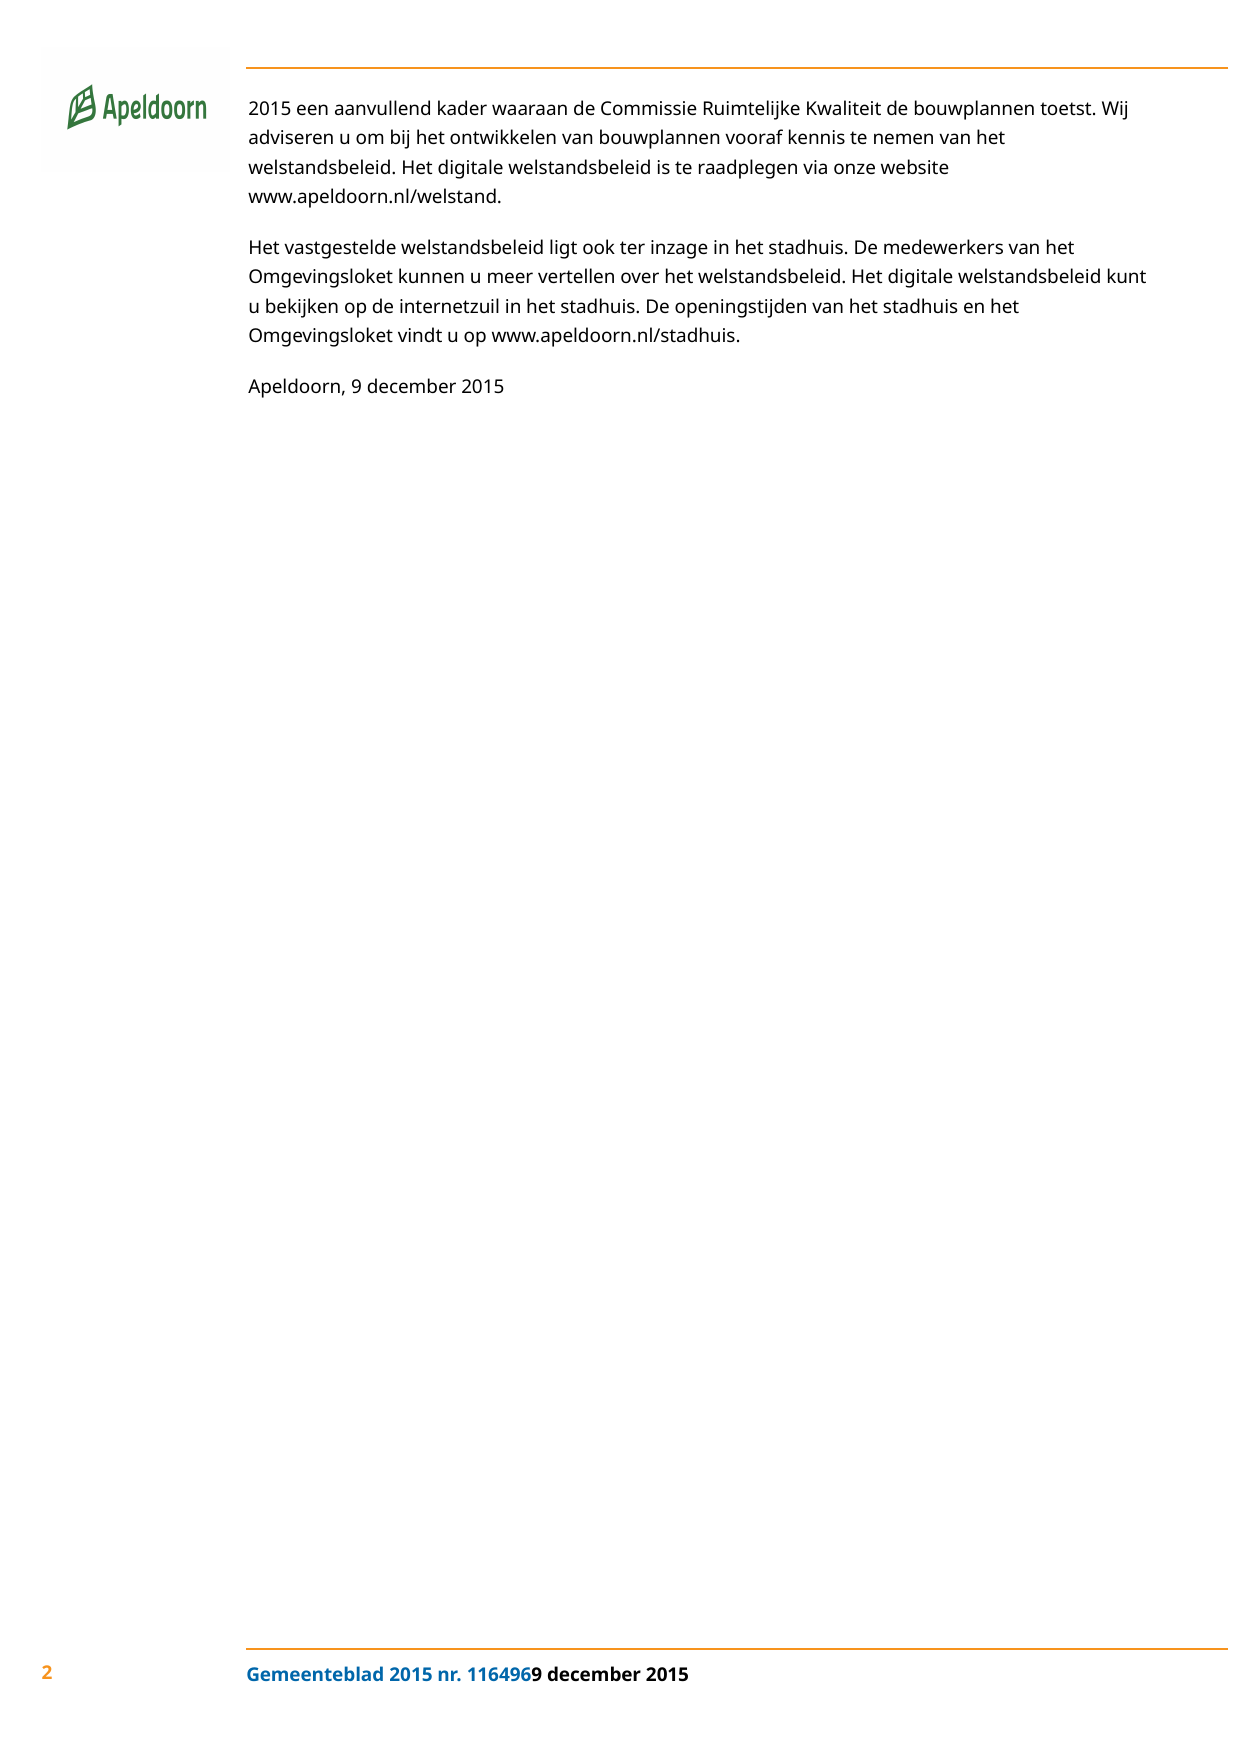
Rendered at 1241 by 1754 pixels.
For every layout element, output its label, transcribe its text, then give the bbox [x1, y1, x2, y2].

text Het vastgestelde welstandsbeleid ligt ook ter inzage in het stadhuis. De medewerkers van het Omgevingsloket kunnen u meer vertellen over het welstandsbeleid. Het digitale welstandsbeleid kunt u bekijken op de internetzuil in het stadhuis. De openingstijden van het stadhuis en het Omgevingsloket vindt u op www.apeldoorn.nl/stadhuis. [248, 234, 1152, 348]
picture [41, 47, 231, 172]
text 2015 een aanvullend kader waaraan de Commissie Ruimtelijke Kwaliteit de bouwplannen toetst. Wij adviseren u om bij het ontwikkelen van bouwplannen vooraf kennis te nemen van het welstandsbeleid. Het digitale welstandsbeleid is te raadplegen via onze website www.apeldoorn.nl/welstand. [248, 95, 1152, 209]
text Apeldoorn, 9 december 2015 [248, 373, 1152, 399]
